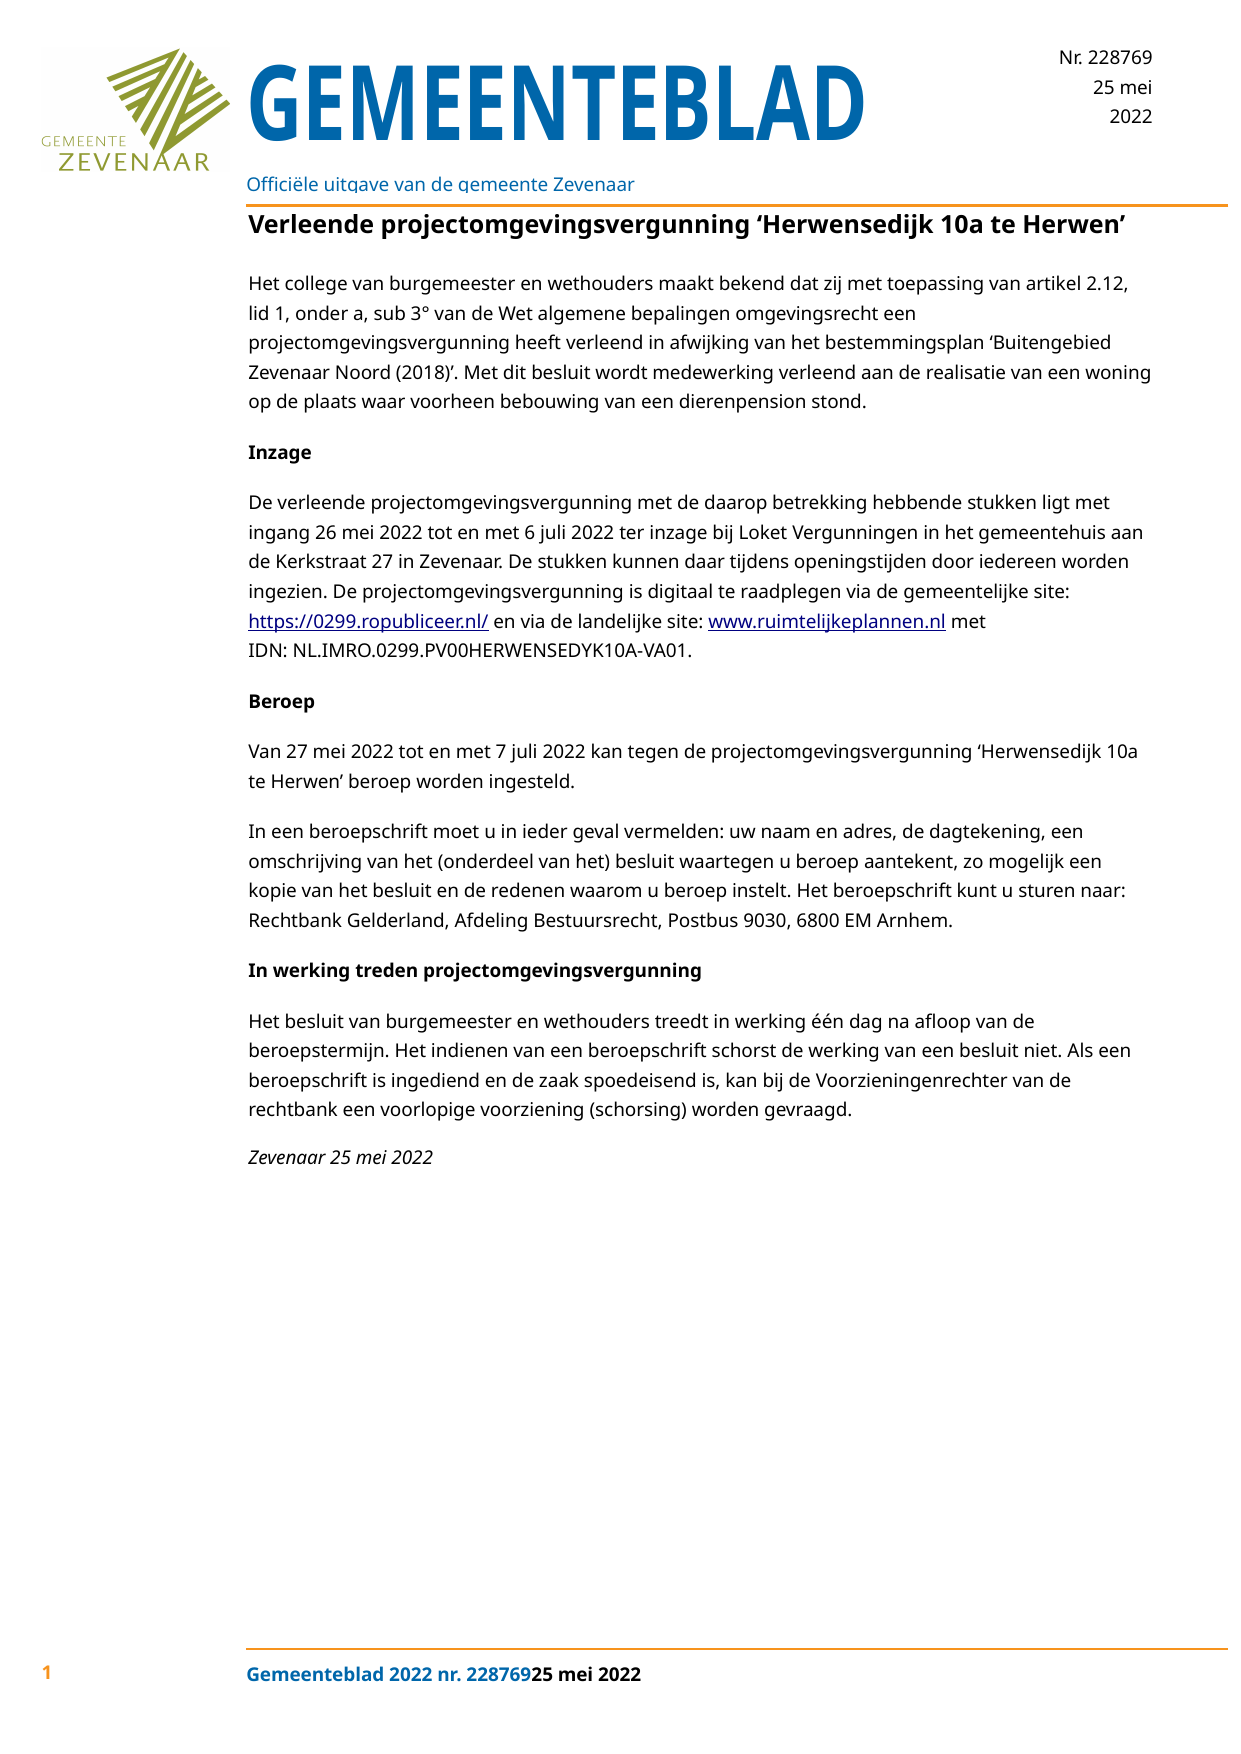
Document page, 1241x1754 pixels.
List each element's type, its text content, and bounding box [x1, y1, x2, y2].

text Het besluit van burgemeester en wethouders treedt in werking één dag na afloop van de beroepstermijn. Het indienen van een beroepschrift schorst de werking van een besluit niet. Als een beroepschrift is ingediend en de zaak spoedeisend is, kan bij de Voorzieningenrechter van de rechtbank een voorlopige voorziening (schorsing) worden gevraagd. [248, 1008, 1152, 1122]
picture [41, 47, 231, 172]
text In een beroepschrift moet u in ieder geval vermelden: uw naam en adres, de dagtekening, een omschrijving van het (onderdeel van het) besluit waartegen u beroep aantekent, zo mogelijk een kopie van het besluit en de redenen waarom u beroep instelt. Het beroepschrift kunt u sturen naar: Rechtbank Gelderland, Afdeling Bestuursrecht, Postbus 9030, 6800 EM Arnhem. [248, 818, 1152, 933]
text De verleende projectomgevingsvergunning met de daarop betrekking hebbende stukken ligt met ingang 26 mei 2022 tot en met 6 juli 2022 ter inzage bij Loket Vergunningen in het gemeentehuis aan de Kerkstraat 27 in Zevenaar. De stukken kunnen daar tijdens openingstijden door iedereen worden ingezien. De projectomgevingsvergunning is digitaal te raadplegen via de gemeentelijke site: https://0299.ropubliceer.nl/ en via de landelijke site: www.ruimtelijkeplannen.nl met IDN: NL.IMRO.0299.PV00HERWENSEDYK10A-VA01. [248, 489, 1152, 663]
text In werking treden projectomgevingsvergunning [248, 957, 1152, 983]
text Zevenaar 25 mei 2022 [248, 1144, 1152, 1170]
text Het college van burgemeester en wethouders maakt bekend dat zij met toepassing van artikel 2.12, lid 1, onder a, sub 3° van de Wet algemene bepalingen omgevingsrecht een projectomgevingsvergunning heeft verleend in afwijking van het bestemmingsplan ‘Buitengebied Zevenaar Noord (2018)’. Met dit besluit wordt medewerking verleend aan de realisatie van een woning op de plaats waar voorheen bebouwing van een dierenpension stond. [248, 270, 1152, 414]
text Inzage [248, 439, 1152, 465]
text Beroep [248, 688, 1152, 713]
text Van 27 mei 2022 tot en met 7 juli 2022 kan tegen de projectomgevingsvergunning ‘Herwensedijk 10a te Herwen’ beroep worden ingesteld. [248, 738, 1152, 793]
text Verleende projectomgevingsvergunning ‘Herwensedijk 10a te Herwen’ [248, 207, 1152, 241]
